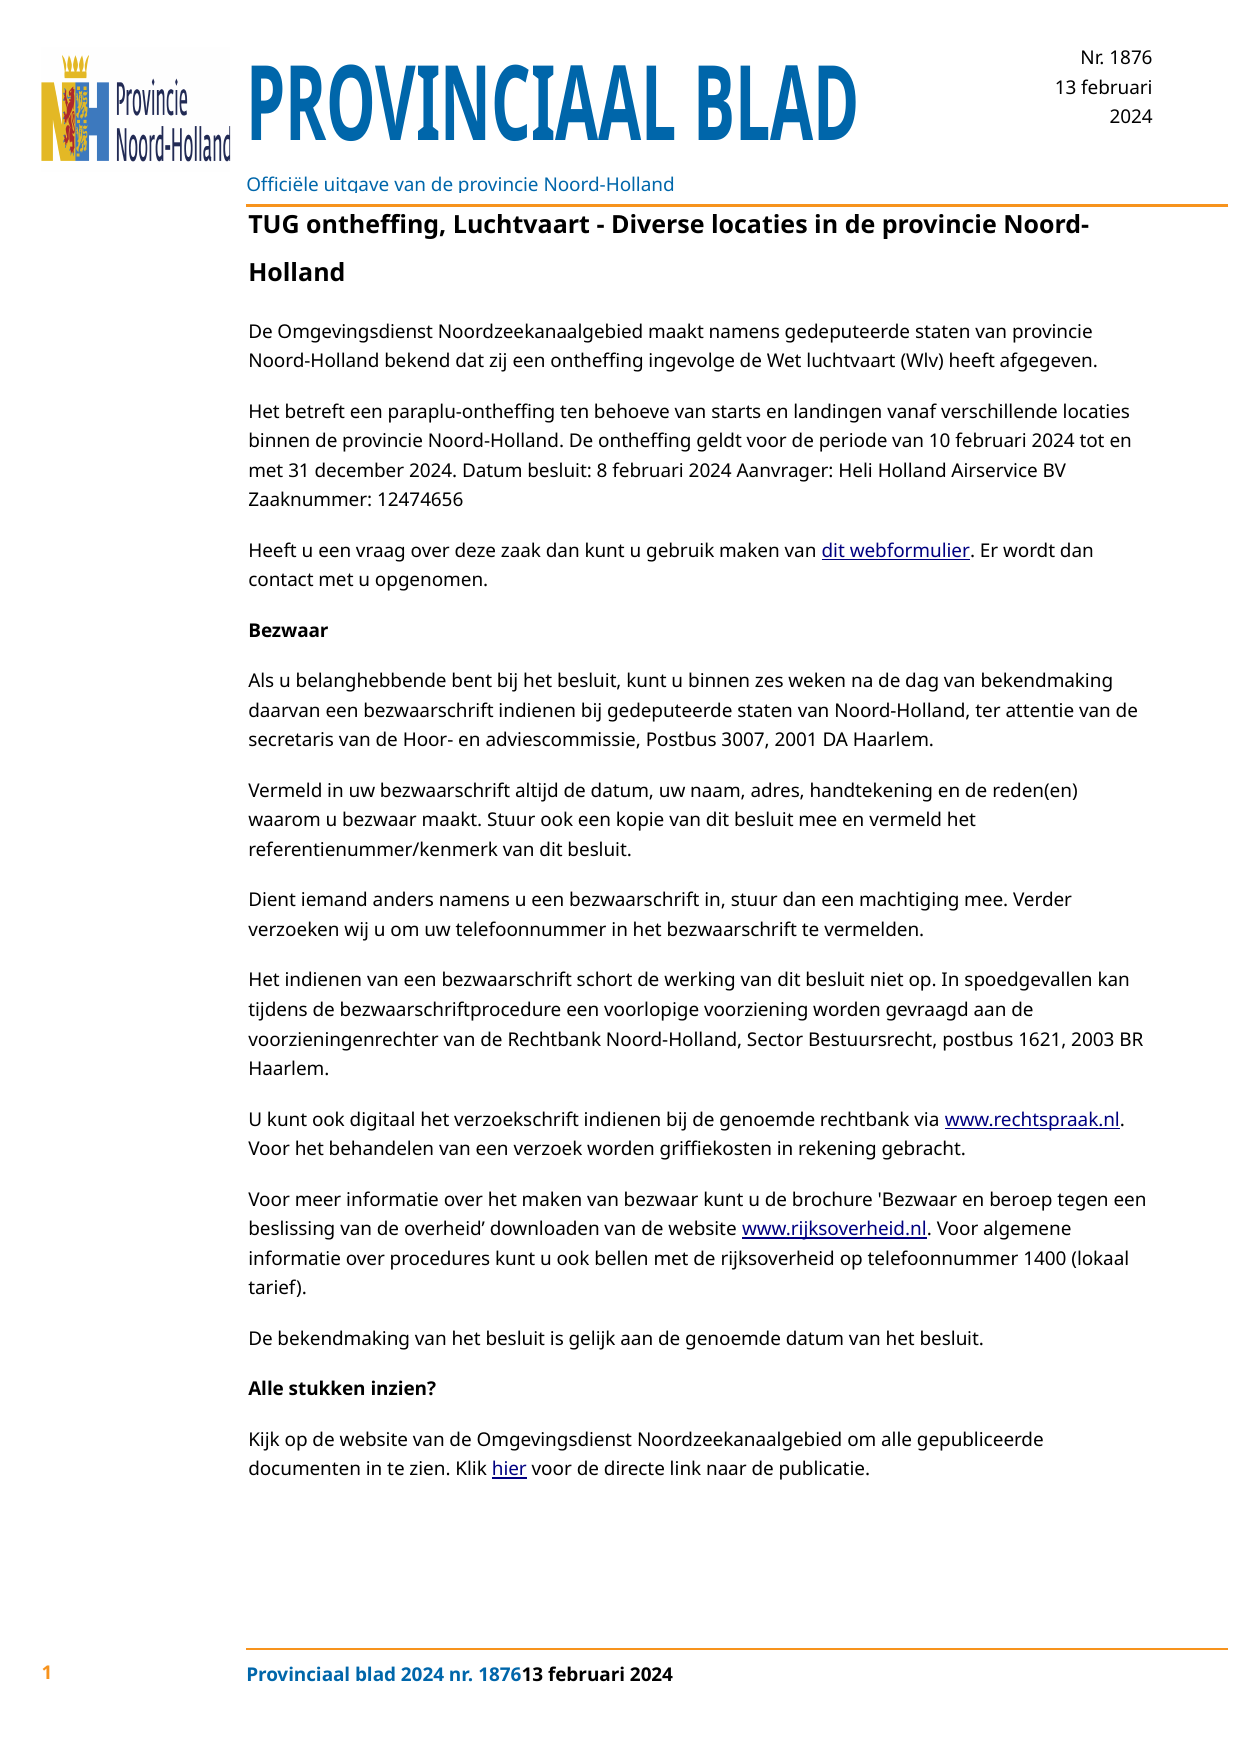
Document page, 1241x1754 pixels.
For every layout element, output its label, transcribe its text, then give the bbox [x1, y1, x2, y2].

text De bekendmaking van het besluit is gelijk aan de genoemde datum van het besluit. [248, 1325, 1152, 1351]
text U kunt ook digitaal het verzoekschrift indienen bij de genoemde rechtbank via www.rechtspraak.nl. Voor het behandelen van een verzoek worden griffiekosten in rekening gebracht. [248, 1106, 1152, 1161]
text Dient iemand anders namens u een bezwaarschrift in, stuur dan een machtiging mee. Verder verzoeken wij u om uw telefoonnummer in het bezwaarschrift te vermelden. [248, 887, 1152, 942]
text Kijk op de website van de Omgevingsdienst Noordzeekanaalgebied om alle gepubliceerde documenten in te zien. Klik hier voor de directe link naar de publicatie. [248, 1426, 1152, 1481]
text Alle stukken inzien? [248, 1375, 1152, 1401]
text Voor meer informatie over het maken van bezwaar kunt u de brochure 'Bezwaar en beroep tegen een beslissing van de overheid’ downloaden van de website www.rijksoverheid.nl. Voor algemene informatie over procedures kunt u ook bellen met de rijksoverheid op telefoonnummer 1400 (lokaal tarief). [248, 1186, 1152, 1300]
text Als u belanghebbende bent bij het besluit, kunt u binnen zes weken na de dag van bekendmaking daarvan een bezwaarschrift indienen bij gedeputeerde staten van Noord-Holland, ter attentie van de secretaris van de Hoor- en adviescommissie, Postbus 3007, 2001 DA Haarlem. [248, 667, 1152, 752]
text Bezwaar [248, 617, 1152, 643]
text Het indienen van een bezwaarschrift schort de werking van dit besluit niet op. In spoedgevallen kan tijdens de bezwaarschriftprocedure een voorlopige voorziening worden gevraagd aan de voorzieningenrechter van de Rechtbank Noord-Holland, Sector Bestuursrecht, postbus 1621, 2003 BR Haarlem. [248, 967, 1152, 1081]
text De Omgevingsdienst Noordzeekanaalgebied maakt namens gedeputeerde staten van provincie Noord-Holland bekend dat zij een ontheffing ingevolge de Wet luchtvaart (Wlv) heeft afgegeven. [248, 318, 1152, 373]
text Vermeld in uw bezwaarschrift altijd de datum, uw naam, adres, handtekening en de reden(en) waarom u bezwaar maakt. Stuur ook een kopie van dit besluit mee en vermeld het referentienummer/kenmerk van dit besluit. [248, 777, 1152, 862]
text Heeft u een vraag over deze zaak dan kunt u gebruik maken van dit webformulier. Er wordt dan contact met u opgenomen. [248, 537, 1152, 592]
picture [41, 47, 231, 172]
text TUG ontheffing, Luchtvaart - Diverse locaties in de provincie Noord-Holland [248, 207, 1152, 288]
text Het betreft een paraplu-ontheffing ten behoeve van starts en landingen vanaf verschillende locaties binnen de provincie Noord-Holland. De ontheffing geldt voor de periode van 10 februari 2024 tot en met 31 december 2024. Datum besluit: 8 februari 2024 Aanvrager: Heli Holland Airservice BV Zaaknummer: 12474656 [248, 398, 1152, 512]
